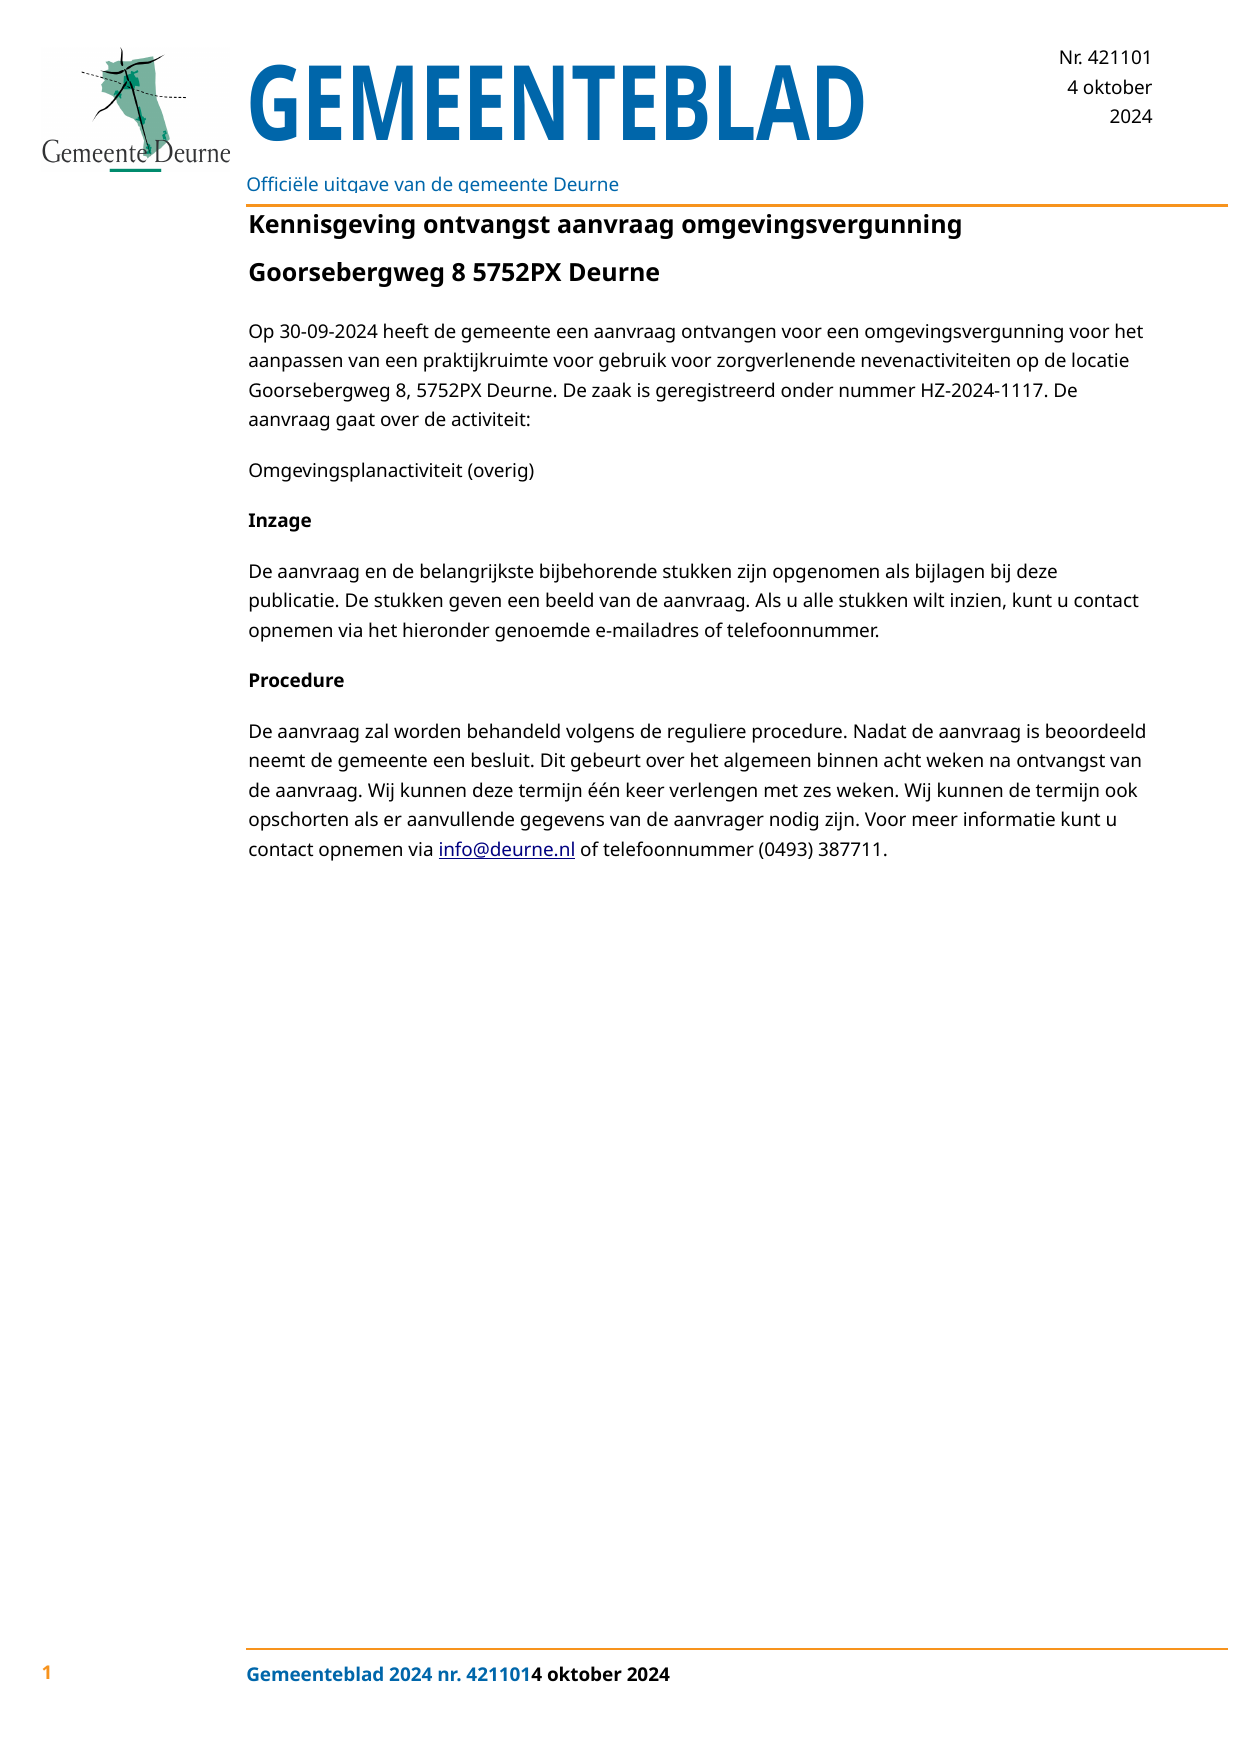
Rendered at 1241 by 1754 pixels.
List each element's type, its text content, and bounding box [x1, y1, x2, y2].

text Op 30-09-2024 heeft de gemeente een aanvraag ontvangen voor een omgevingsvergunning voor het aanpassen van een praktijkruimte voor gebruik voor zorgverlenende nevenactiviteiten op de locatie Goorsebergweg 8, 5752PX Deurne. De zaak is geregistreerd onder nummer HZ-2024-1117. De aanvraag gaat over de activiteit: [248, 318, 1152, 432]
text Kennisgeving ontvangst aanvraag omgevingsvergunning Goorsebergweg 8 5752PX Deurne [248, 207, 1152, 288]
text Procedure [248, 667, 1152, 693]
text Inzage [248, 507, 1152, 533]
text De aanvraag en de belangrijkste bijbehorende stukken zijn opgenomen als bijlagen bij deze publicatie. De stukken geven een beeld van de aanvraag. Als u alle stukken wilt inzien, kunt u contact opnemen via het hieronder genoemde e-mailadres of telefoonnummer. [248, 558, 1152, 643]
picture [41, 47, 231, 172]
text Omgevingsplanactiviteit (overig) [248, 457, 1152, 483]
text De aanvraag zal worden behandeld volgens de reguliere procedure. Nadat de aanvraag is beoordeeld neemt de gemeente een besluit. Dit gebeurt over het algemeen binnen acht weken na ontvangst van de aanvraag. Wij kunnen deze termijn één keer verlengen met zes weken. Wij kunnen de termijn ook opschorten als er aanvullende gegevens van de aanvrager nodig zijn. Voor meer informatie kunt u contact opnemen via info@deurne.nl of telefoonnummer (0493) 387711. [248, 718, 1152, 862]
